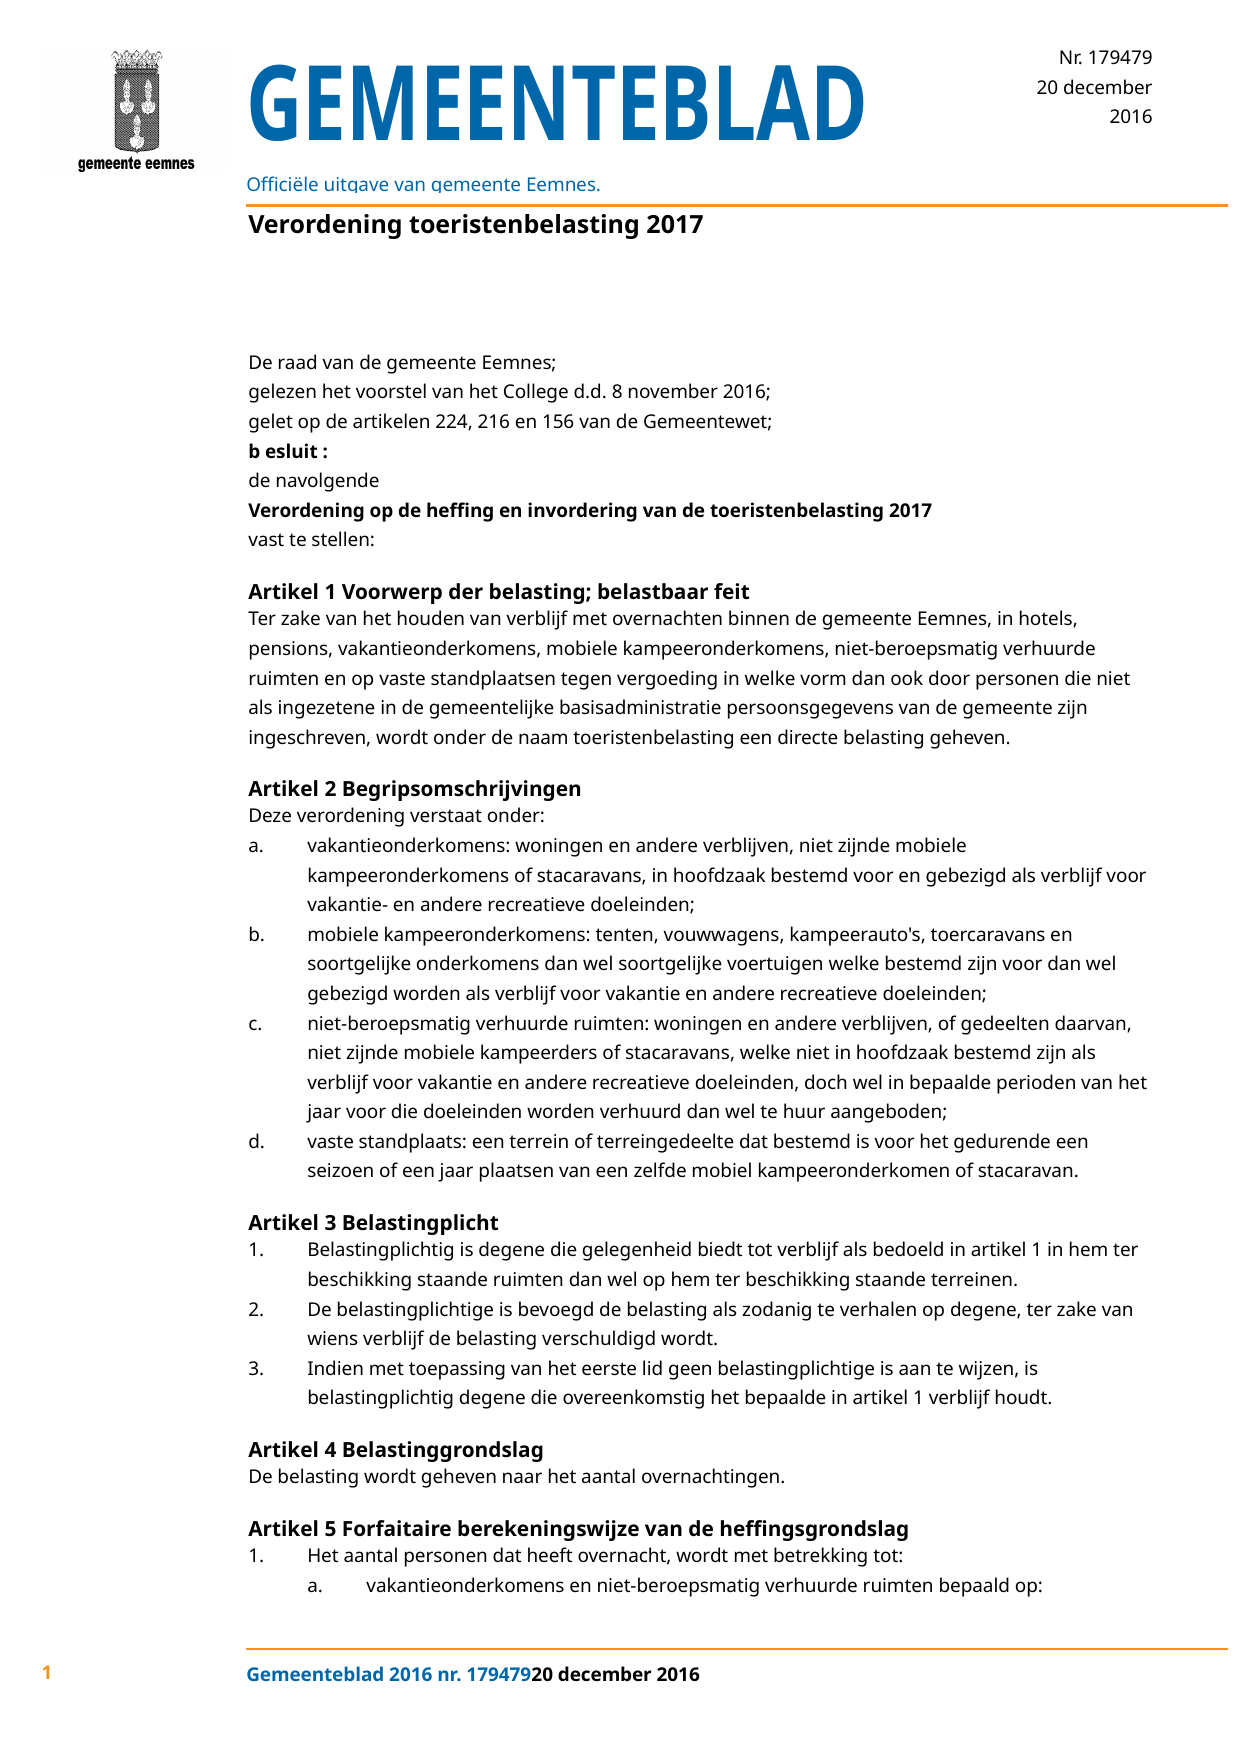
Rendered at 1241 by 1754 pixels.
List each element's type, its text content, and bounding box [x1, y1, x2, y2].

text Artikel 1 Voorwerp der belasting; belastbaar feit [248, 577, 1152, 606]
text Ter zake van het houden van verblijf met overnachten binnen de gemeente Eemnes, in hotels, pensions, vakantieonderkomens, mobiele kampeeronderkomens, niet-beroepsmatig verhuurde ruimten en op vaste standplaatsen tegen vergoeding in welke vorm dan ook door personen die niet als ingezetene in de gemeentelijke basisadministratie persoonsgegevens van de gemeente zijn ingeschreven, wordt onder de naam toeristenbelasting een directe belasting geheven. [248, 606, 1152, 749]
text Artikel 5 Forfaitaire berekeningswijze van de heffingsgrondslag [248, 1514, 1152, 1542]
list vakantieonderkomens: woningen en andere verblijven, niet zijnde mobiele kampeeronderkomens of stacaravans, in hoofdzaak bestemd voor en gebezigd als verblijf voor vakantie- en andere recreatieve doeleinden; [248, 832, 1152, 917]
text Artikel 2 Begripsomschrijvingen [248, 774, 1152, 803]
list Indien met toepassing van het eerste lid geen belastingplichtige is aan te wijzen, is belastingplichtig degene die overeenkomstig het bepaalde in artikel 1 verblijf houdt. [248, 1355, 1152, 1410]
list Belastingplichtig is degene die gelegenheid biedt tot verblijf als bedoeld in artikel 1 in hem ter beschikking staande ruimten dan wel op hem ter beschikking staande terreinen. [248, 1237, 1152, 1292]
text vast te stellen: [248, 527, 1152, 552]
list mobiele kampeeronderkomens: tenten, vouwwagens, kampeerauto's, toercaravans en soortgelijke onderkomens dan wel soortgelijke voertuigen welke bestemd zijn voor dan wel gebezigd worden als verblijf voor vakantie en andere recreatieve doeleinden; [248, 921, 1152, 1006]
text De belasting wordt geheven naar het aantal overnachtingen. [248, 1463, 1152, 1489]
list De belastingplichtige is bevoegd de belasting als zodanig te verhalen op degene, ter zake van wiens verblijf de belasting verschuldigd wordt. [248, 1296, 1152, 1351]
list vaste standplaats: een terrein of terreingedeelte dat bestemd is voor het gedurende een seizoen of een jaar plaatsen van een zelfde mobiel kampeeronderkomen of stacaravan. [248, 1128, 1152, 1183]
text Verordening op de heffing en invordering van de toeristenbelasting 2017 [248, 497, 1152, 523]
picture [41, 47, 231, 172]
text De raad van de gemeente Eemnes; [248, 349, 1152, 375]
text Deze verordening verstaat onder: [248, 803, 1152, 828]
text Artikel 4 Belastinggrondslag [248, 1435, 1152, 1463]
text gelet op de artikelen 224, 216 en 156 van de Gemeentewet; [248, 408, 1152, 434]
text gelezen het voorstel van het College d.d. 8 november 2016; [248, 379, 1152, 404]
text Artikel 3 Belastingplicht [248, 1208, 1152, 1237]
text Verordening toeristenbelasting 2017 [248, 207, 1152, 241]
list niet-beroepsmatig verhuurde ruimten: woningen en andere verblijven, of gedeelten daarvan, niet zijnde mobiele kampeerders of stacaravans, welke niet in hoofdzaak bestemd zijn als verblijf voor vakantie en andere recreatieve doeleinden, doch wel in bepaalde perioden van het jaar voor die doeleinden worden verhuurd dan wel te huur aangeboden; [248, 1010, 1152, 1124]
list Het aantal personen dat heeft overnacht, wordt met betrekking tot: [248, 1542, 1152, 1568]
text de navolgende [248, 467, 1152, 493]
list vakantieonderkomens en niet-beroepsmatig verhuurde ruimten bepaald op: [307, 1572, 1152, 1597]
text b esluit : [248, 438, 1152, 464]
